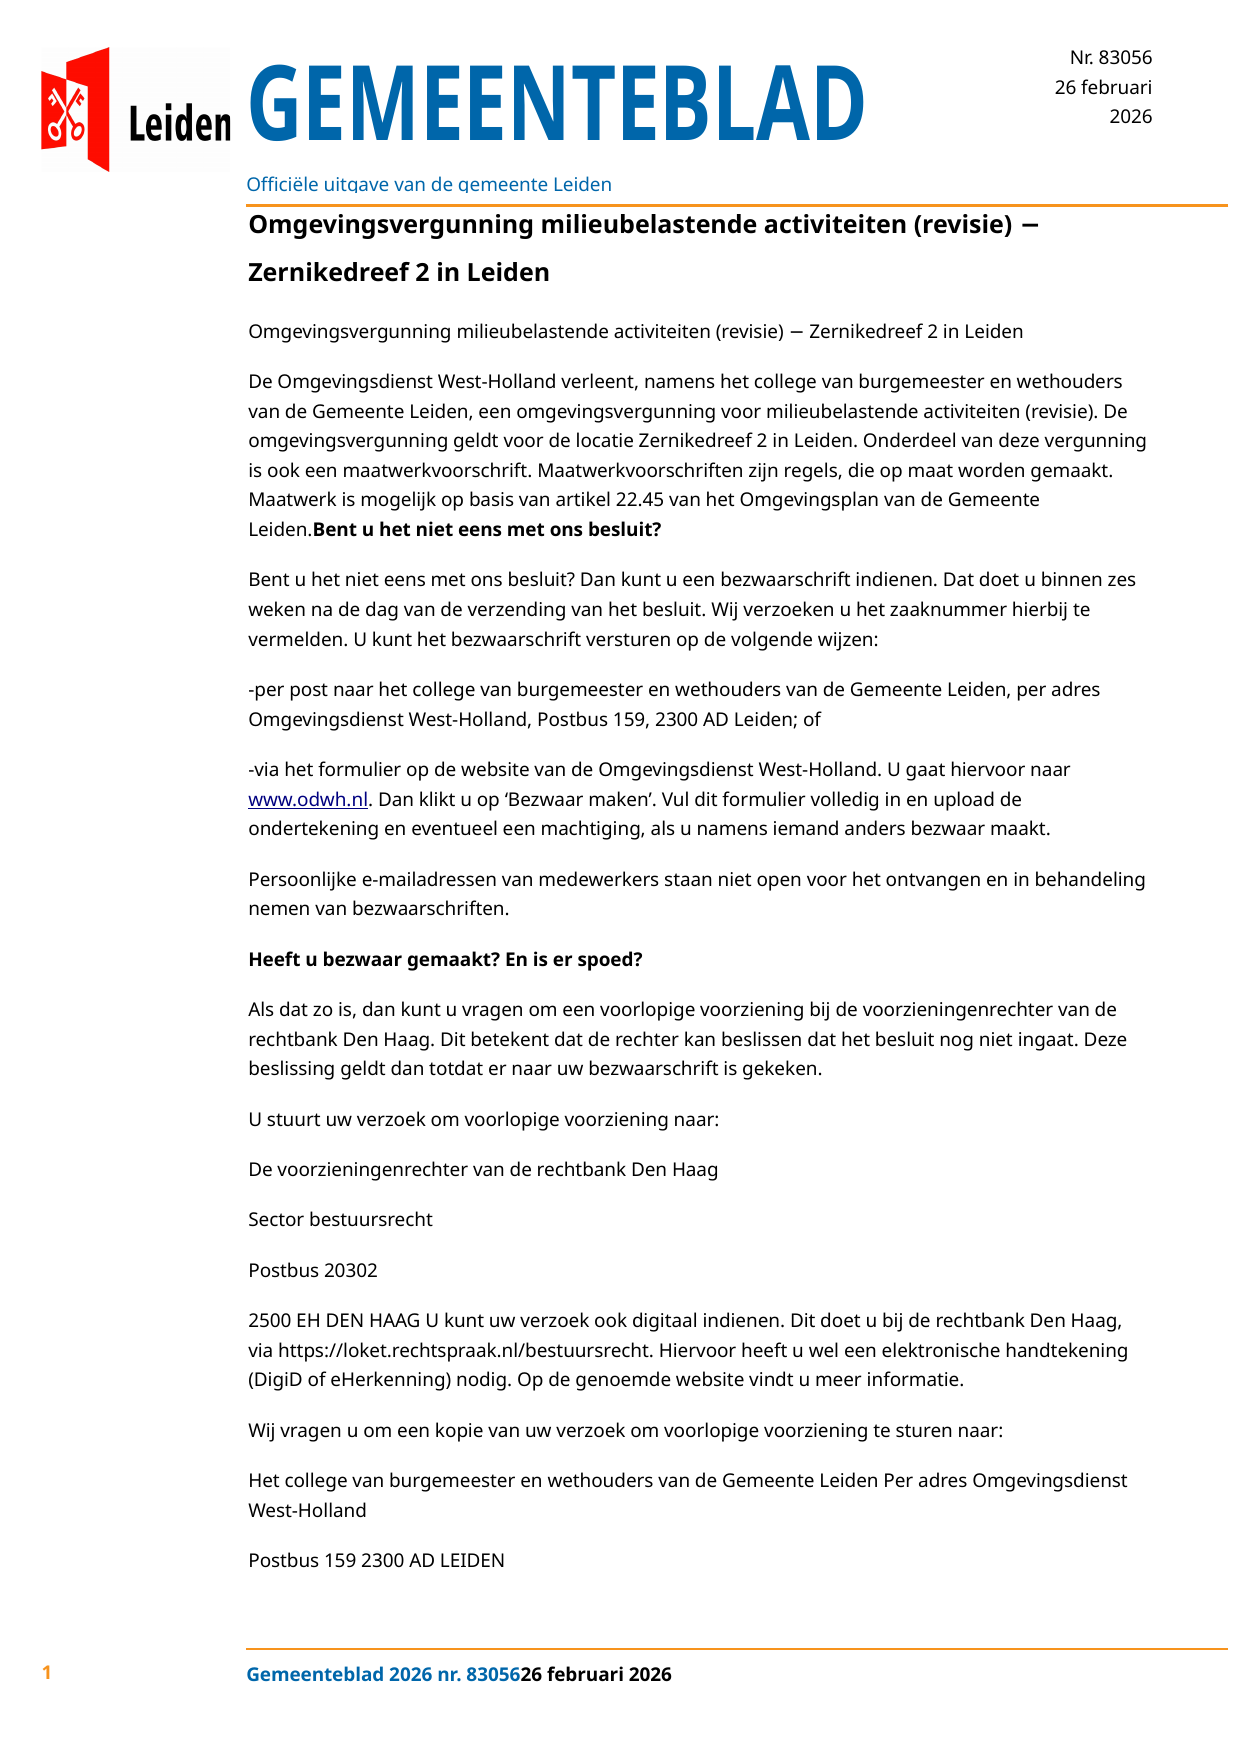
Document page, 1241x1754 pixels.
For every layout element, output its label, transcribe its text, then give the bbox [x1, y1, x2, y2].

text Bent u het niet eens met ons besluit? Dan kunt u een bezwaarschrift indienen. Dat doet u binnen zes weken na de dag van de verzending van het besluit. Wij verzoeken u het zaaknummer hierbij te vermelden. U kunt het bezwaarschrift versturen op de volgende wijzen: [248, 567, 1152, 652]
text Omgevingsvergunning milieubelastende activiteiten (revisie) − Zernikedreef 2 in Leiden [248, 318, 1152, 344]
text Sector bestuursrecht [248, 1207, 1152, 1232]
text -via het formulier op de website van de Omgevingsdienst West-Holland. U gaat hiervoor naar www.odwh.nl. Dan klikt u op ‘Bezwaar maken’. Vul dit formulier volledig in en upload de ondertekening en eventueel een machtiging, als u namens iemand anders bezwaar maakt. [248, 756, 1152, 841]
text Omgevingsvergunning milieubelastende activiteiten (revisie) − Zernikedreef 2 in Leiden [248, 207, 1152, 288]
text Het college van burgemeester en wethouders van de Gemeente Leiden Per adres Omgevingsdienst West-Holland [248, 1467, 1152, 1523]
text Wij vragen u om een kopie van uw verzoek om voorlopige voorziening te sturen naar: [248, 1417, 1152, 1443]
text Postbus 159 2300 AD LEIDEN [248, 1547, 1152, 1573]
text 2500 EH DEN HAAG U kunt uw verzoek ook digitaal indienen. Dit doet u bij de rechtbank Den Haag, via https://loket.rechtspraak.nl/bestuursrecht. Hiervoor heeft u wel een elektronische handtekening (DigiD of eHerkenning) nodig. Op de genoemde website vindt u meer informatie. [248, 1307, 1152, 1392]
text -per post naar het college van burgemeester en wethouders van de Gemeente Leiden, per adres Omgevingsdienst West-Holland, Postbus 159, 2300 AD Leiden; of [248, 676, 1152, 732]
text U stuurt uw verzoek om voorlopige voorziening naar: [248, 1106, 1152, 1132]
text Postbus 20302 [248, 1257, 1152, 1283]
text De voorzieningenrechter van de rechtbank Den Haag [248, 1156, 1152, 1182]
text Heeft u bezwaar gemaakt? En is er spoed? [248, 946, 1152, 972]
text Persoonlijke e-mailadressen van medewerkers staan niet open voor het ontvangen en in behandeling nemen van bezwaarschriften. [248, 866, 1152, 921]
text Als dat zo is, dan kunt u vragen om een voorlopige voorziening bij de voorzieningenrechter van de rechtbank Den Haag. Dit betekent dat de rechter kan beslissen dat het besluit nog niet ingaat. Deze beslissing geldt dan totdat er naar uw bezwaarschrift is gekeken. [248, 996, 1152, 1081]
picture [41, 47, 231, 172]
text De Omgevingsdienst West-Holland verleent, namens het college van burgemeester en wethouders van de Gemeente Leiden, een omgevingsvergunning voor milieubelastende activiteiten (revisie). De omgevingsvergunning geldt voor de locatie Zernikedreef 2 in Leiden. Onderdeel van deze vergunning is ook een maatwerkvoorschrift. Maatwerkvoorschriften zijn regels, die op maat worden gemaakt. Maatwerk is mogelijk op basis van artikel 22.45 van het Omgevingsplan van de Gemeente Leiden.Bent u het niet eens met ons besluit? [248, 368, 1152, 542]
